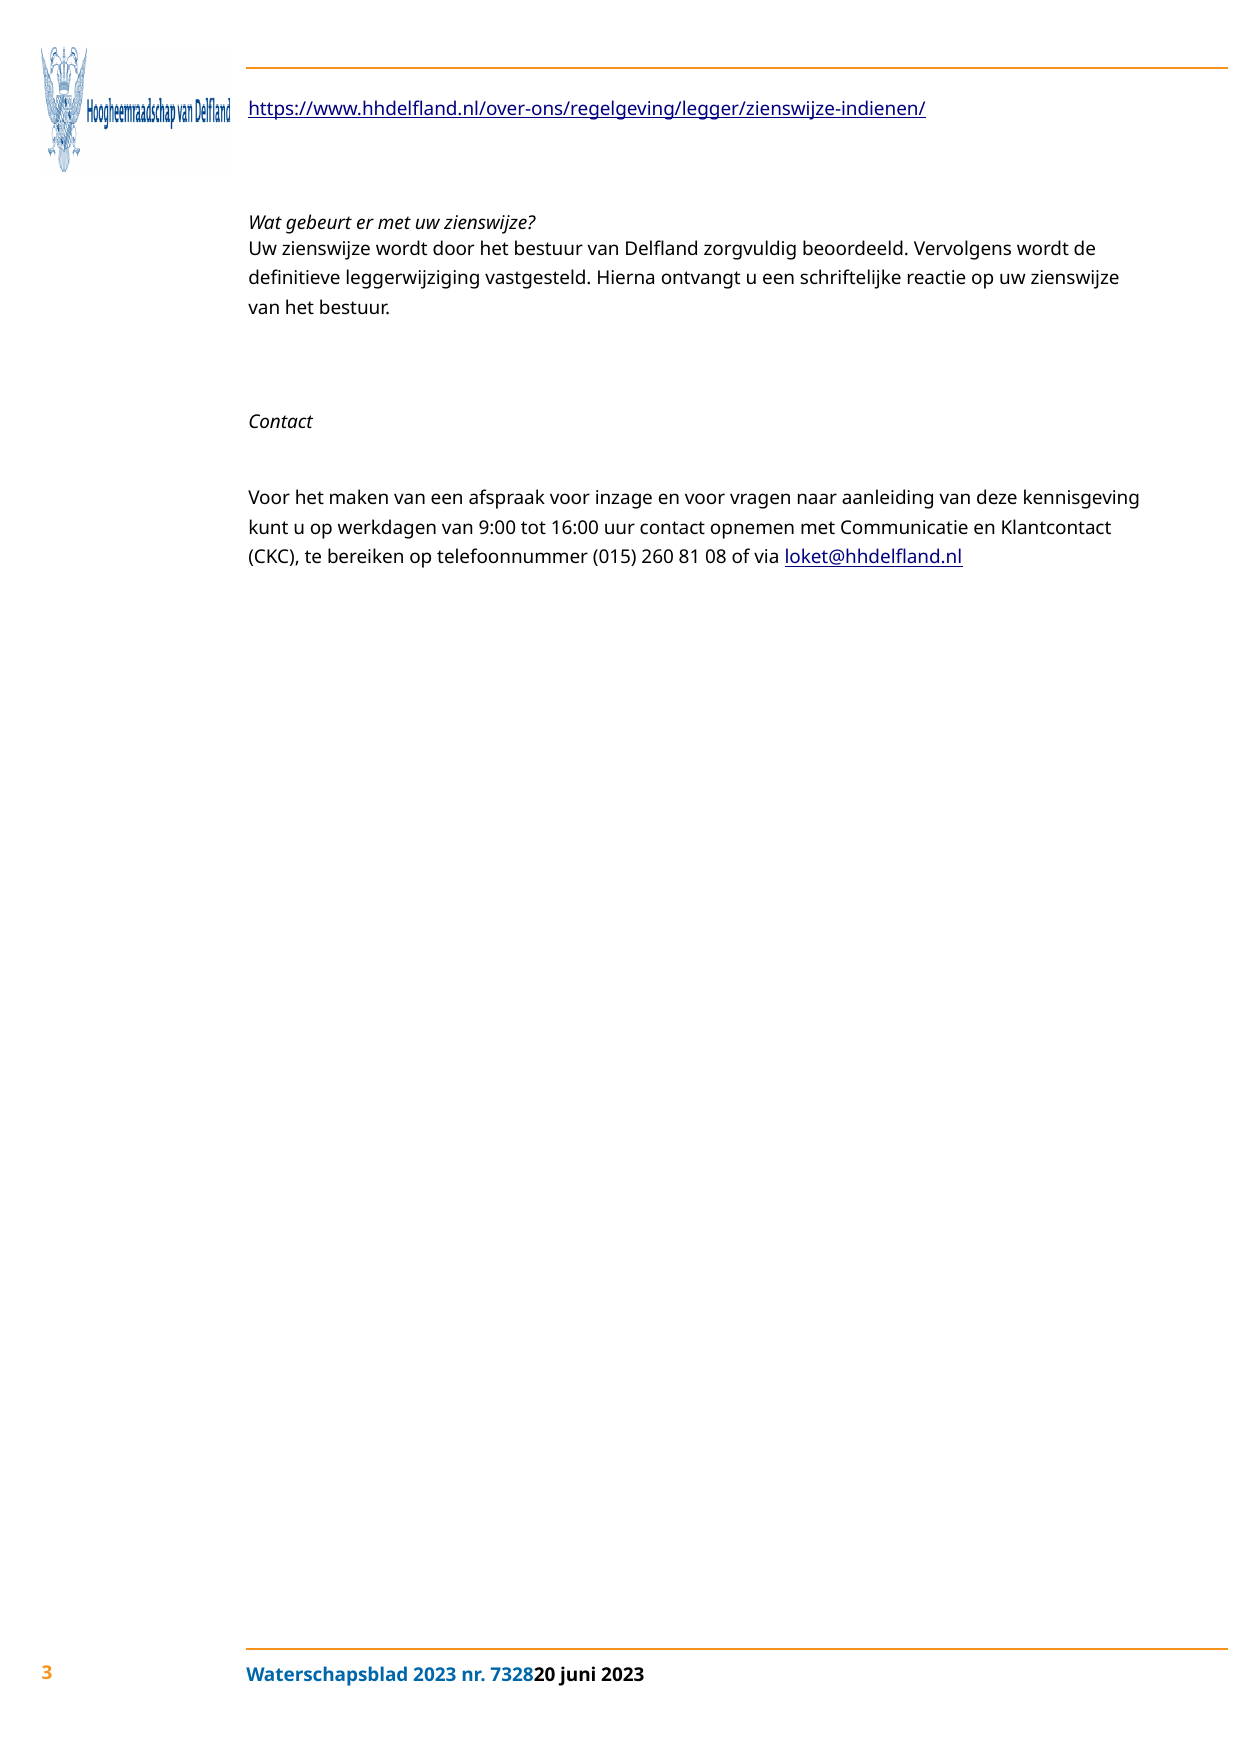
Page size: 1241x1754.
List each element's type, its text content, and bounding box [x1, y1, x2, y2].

text https://www.hhdelfland.nl/over-ons/regelgeving/legger/zienswijze-indienen/ [248, 95, 1152, 121]
picture [41, 47, 231, 172]
text Wat gebeurt er met uw zienswijze? [248, 209, 1152, 235]
text Uw zienswijze wordt door het bestuur van Delfland zorgvuldig beoordeeld. Vervolgens wordt de definitieve leggerwijziging vastgesteld. Hierna ontvangt u een schriftelijke reactie op uw zienswijze van het bestuur. [248, 235, 1152, 320]
text Contact [248, 408, 1152, 434]
text Voor het maken van een afspraak voor inzage en voor vragen naar aanleiding van deze kennisgeving kunt u op werkdagen van 9:00 tot 16:00 uur contact opnemen met Communicatie en Klantcontact (CKC), te bereiken op telefoonnummer (015) 260 81 08 of via loket@hhdelfland.nl [248, 484, 1152, 569]
